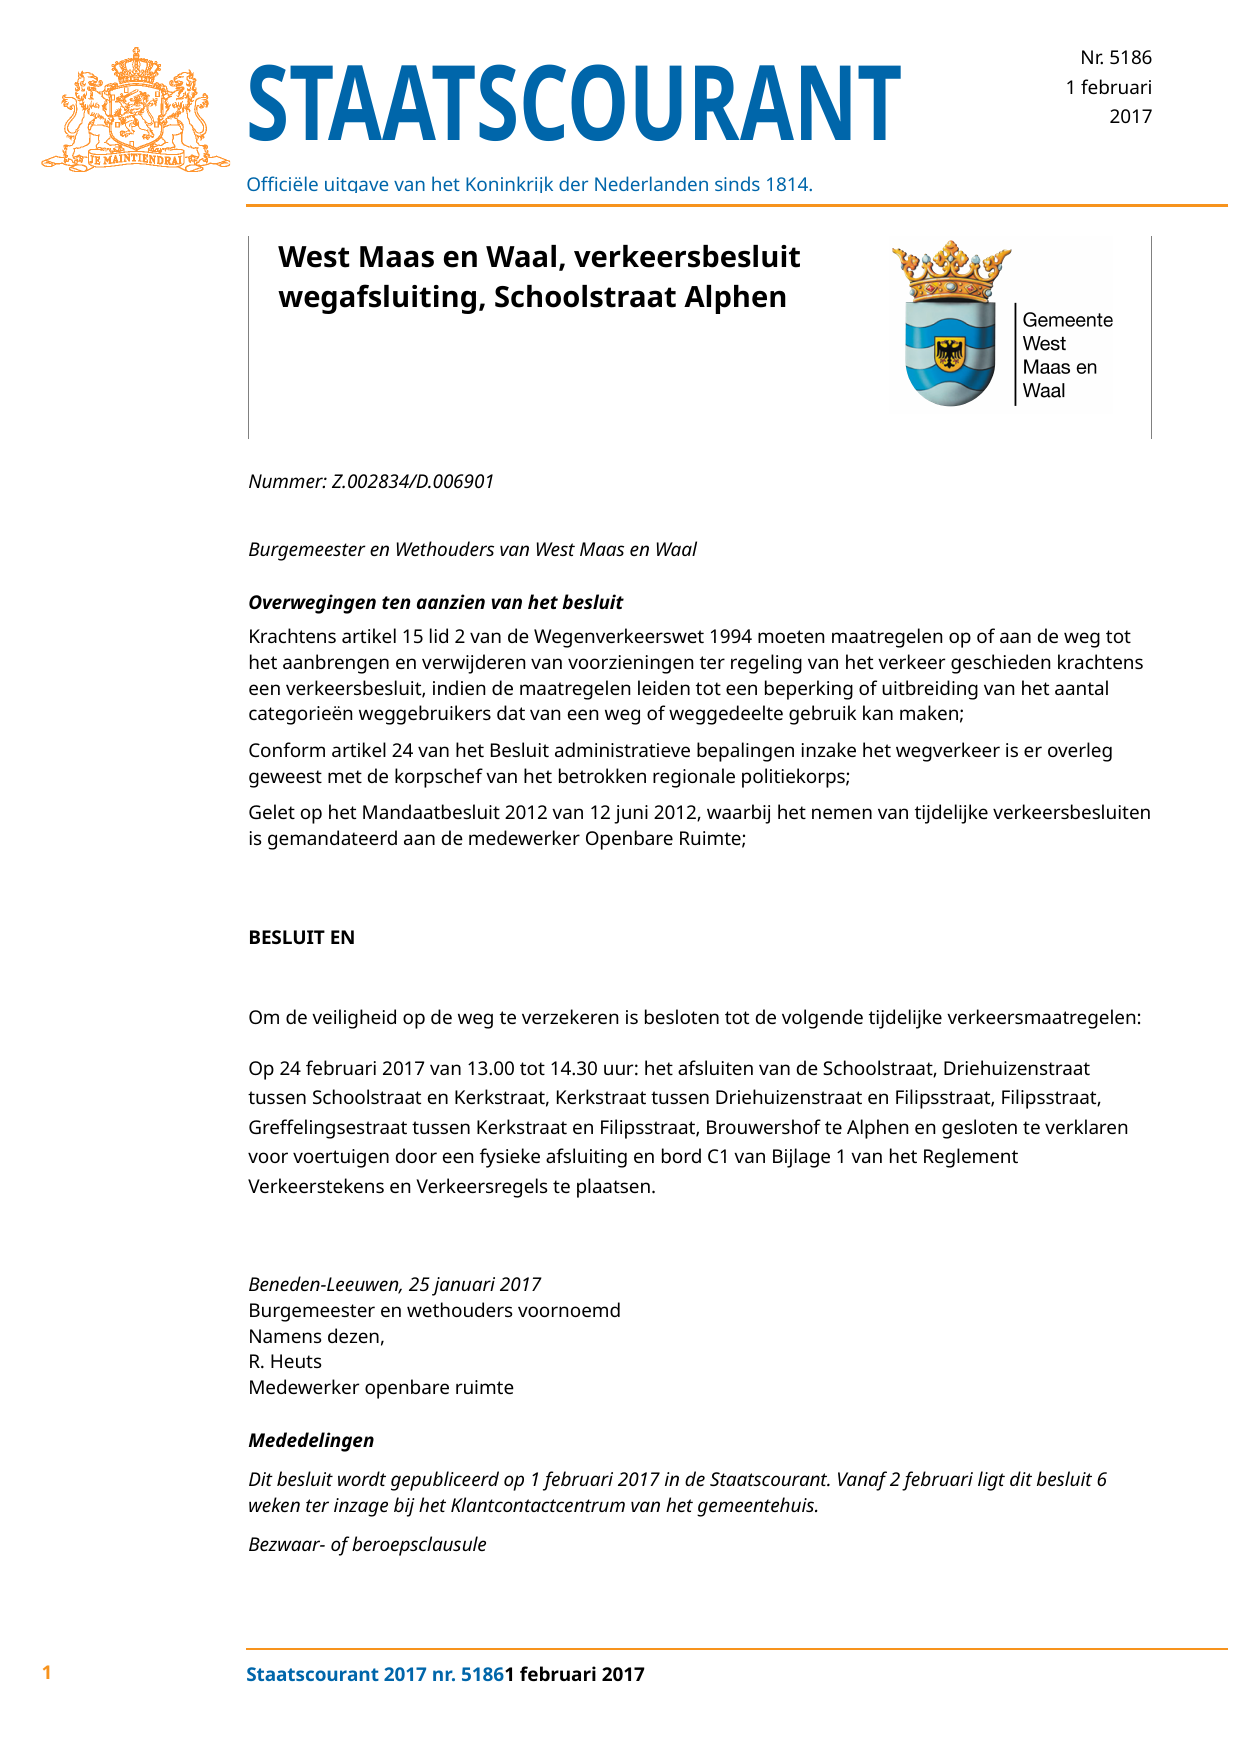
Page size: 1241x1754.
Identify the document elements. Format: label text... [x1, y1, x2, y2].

text Bezwaar- of beroepsclausule [248, 1532, 1152, 1557]
text Mededelingen [248, 1427, 1152, 1453]
text Krachtens artikel 15 lid 2 van de Wegenverkeerswet 1994 moeten maatregelen op of aan de weg tot het aanbrengen en verwijderen van voorzieningen ter regeling van het verkeer geschieden krachtens een verkeersbesluit, indien de maatregelen leiden tot een beperking of uitbreiding van het aantal categorieën weggebruikers dat van een weg of weggedeelte gebruik kan maken; [248, 623, 1152, 726]
text BESLUIT EN [248, 924, 1152, 950]
picture [888, 236, 1113, 414]
text Nummer: Z.002834/D.006901 [248, 469, 1152, 494]
text Om de veiligheid op de weg te verzekeren is besloten tot de volgende tijdelijke verkeersmaatregelen: [248, 1004, 1152, 1030]
text Burgemeester en wethouders voornoemd [248, 1297, 1152, 1323]
text Medewerker openbare ruimte [248, 1374, 1152, 1400]
text Namens dezen, [248, 1323, 1152, 1349]
table_header [850, 236, 888, 413]
text Conform artikel 24 van het Besluit administratieve bepalingen inzake het wegverkeer is er overleg geweest met de korpschef van het betrokken regionale politiekorps; [248, 737, 1152, 788]
text Dit besluit wordt gepubliceerd op 1 februari 2017 in de Staatscourant. Vanaf 2 februari ligt dit besluit 6 weken ter inzage bij het Klantcontactcentrum van het gemeentehuis. [248, 1467, 1152, 1518]
table_header [1113, 236, 1151, 413]
table_header [850, 414, 1151, 439]
text Gelet op het Mandaatbesluit 2012 van 12 juni 2012, waarbij het nemen van tijdelijke verkeersbesluiten is gemandateerd aan de medewerker Openbare Ruimte; [248, 799, 1152, 851]
text Beneden-Leeuwen, 25 januari 2017 [248, 1272, 1152, 1297]
table_header West Maas en Waal, verkeersbesluit wegafsluiting, Schoolstraat Alphen [249, 236, 850, 439]
text R. Heuts [248, 1349, 1152, 1374]
picture [41, 47, 231, 172]
text Op 24 februari 2017 van 13.00 tot 14.30 uur: het afsluiten van de Schoolstraat, Driehuizenstraat tussen Schoolstraat en Kerkstraat, Kerkstraat tussen Driehuizenstraat en Filipsstraat, Filipsstraat, Greffelingsestraat tussen Kerkstraat en Filipsstraat, Brouwershof te Alphen en gesloten te verklaren voor voertuigen door een fysieke afsluiting en bord C1 van Bijlage 1 van het Reglement Verkeerstekens en Verkeersregels te plaatsen. [248, 1055, 1152, 1199]
text Overwegingen ten aanzien van het besluit [248, 589, 1152, 615]
text Burgemeester en Wethouders van West Maas en Waal [248, 536, 1152, 562]
